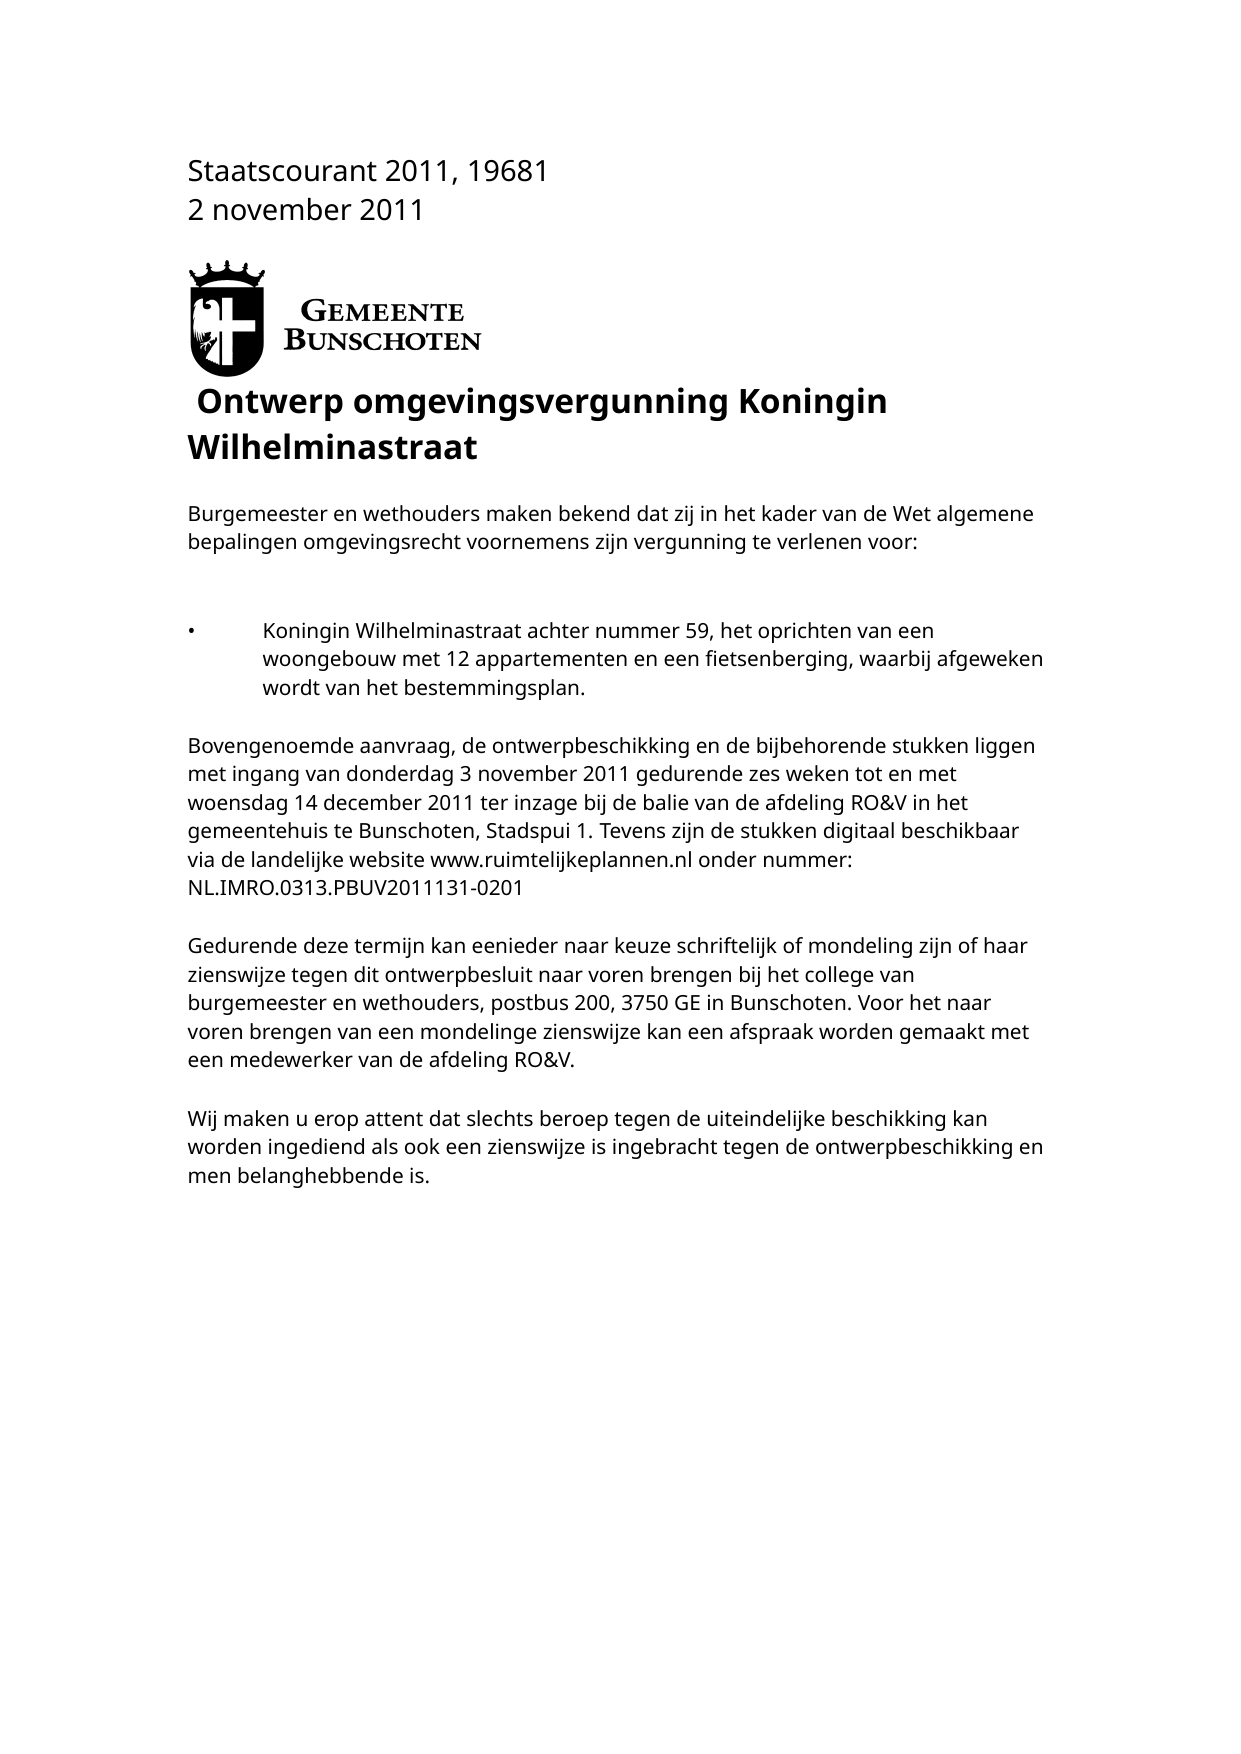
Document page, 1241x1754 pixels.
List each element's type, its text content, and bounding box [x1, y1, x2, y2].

text 2 november 2011 [187, 190, 1053, 229]
text Staatscourant 2011, 19681 [187, 150, 1053, 190]
text Burgemeester en wethouders maken bekend dat zij in het kader van de Wet algemene bepalingen omgevingsrecht voornemens zijn vergunning te verlenen voor: [187, 499, 1053, 556]
text Wij maken u erop attent dat slechts beroep tegen de uiteindelijke beschikking kan worden ingediend als ook een zienswijze is ingebracht tegen de ontwerpbeschikking en men belanghebbende is. [187, 1104, 1053, 1189]
picture [187, 258, 484, 378]
text Bovengenoemde aanvraag, de ontwerpbeschikking en de bijbehorende stukken liggen met ingang van donderdag 3 november 2011 gedurende zes weken tot en met woensdag 14 december 2011 ter inzage bij de balie van de afdeling RO&V in het gemeentehuis te Bunschoten, Stadspui 1. Tevens zijn de stukken digitaal beschikbaar via de landelijke website www.ruimtelijkeplannen.nl onder nummer: NL.IMRO.0313.PBUV2011131-0201 [187, 731, 1053, 902]
text Gedurende deze termijn kan eenieder naar keuze schriftelijk of mondeling zijn of haar zienswijze tegen dit ontwerpbesluit naar voren brengen bij het college van burgemeester en wethouders, postbus 200, 3750 GE in Bunschoten. Voor het naar voren brengen van een mondelinge zienswijze kan een afspraak worden gemaakt met een medewerker van de afdeling RO&V. [187, 932, 1053, 1074]
subtitle Ontwerp omgevingsvergunning Koningin Wilhelminastraat [187, 271, 1053, 469]
list Koningin Wilhelminastraat achter nummer 59, het oprichten van een woongebouw met 12 appartementen en een fietsenberging, waarbij afgeweken wordt van het bestemmingsplan. [187, 616, 1053, 701]
